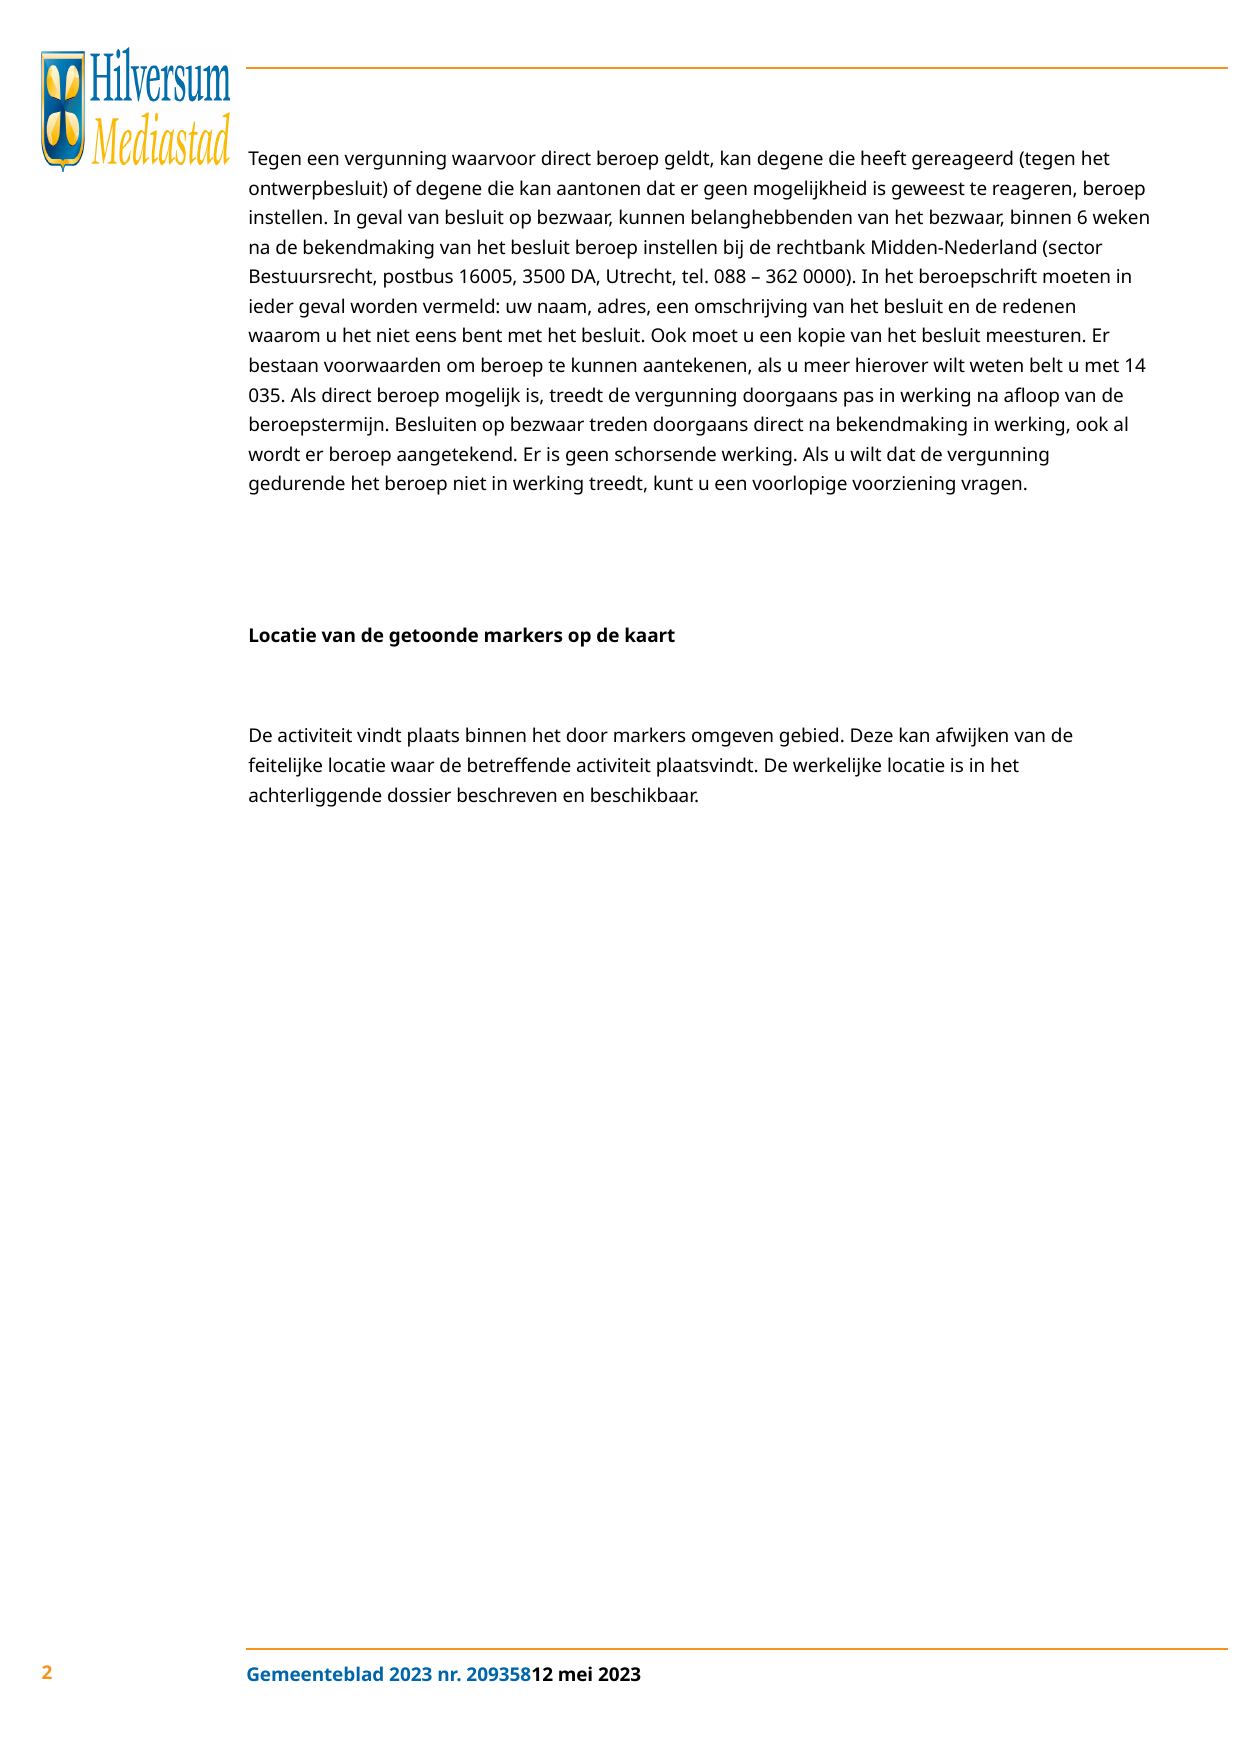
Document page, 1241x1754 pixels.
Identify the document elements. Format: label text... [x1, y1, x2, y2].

text De activiteit vindt plaats binnen het door markers omgeven gebied. Deze kan afwijken van de feitelijke locatie waar de betreffende activiteit plaatsvindt. De werkelijke locatie is in het achterliggende dossier beschreven en beschikbaar. [248, 723, 1152, 808]
text Tegen een vergunning waarvoor direct beroep geldt, kan degene die heeft gereageerd (tegen het ontwerpbesluit) of degene die kan aantonen dat er geen mogelijkheid is geweest te reageren, beroep instellen. In geval van besluit op bezwaar, kunnen belanghebbenden van het bezwaar, binnen 6 weken na de bekendmaking van het besluit beroep instellen bij de rechtbank Midden-Nederland (sector Bestuursrecht, postbus 16005, 3500 DA, Utrecht, tel. 088 – 362 0000). In het beroepschrift moeten in ieder geval worden vermeld: uw naam, adres, een omschrijving van het besluit en de redenen waarom u het niet eens bent met het besluit. Ook moet u een kopie van het besluit meesturen. Er bestaan voorwaarden om beroep te kunnen aantekenen, als u meer hierover wilt weten belt u met 14 035. Als direct beroep mogelijk is, treedt de vergunning doorgaans pas in werking na afloop van de beroepstermijn. Besluiten op bezwaar treden doorgaans direct na bekendmaking in werking, ook al wordt er beroep aangetekend. Er is geen schorsende werking. Als u wilt dat de vergunning gedurende het beroep niet in werking treedt, kunt u een voorlopige voorziening vragen. [248, 145, 1152, 496]
text Locatie van de getoonde markers op de kaart [248, 622, 1152, 648]
picture [41, 47, 231, 172]
